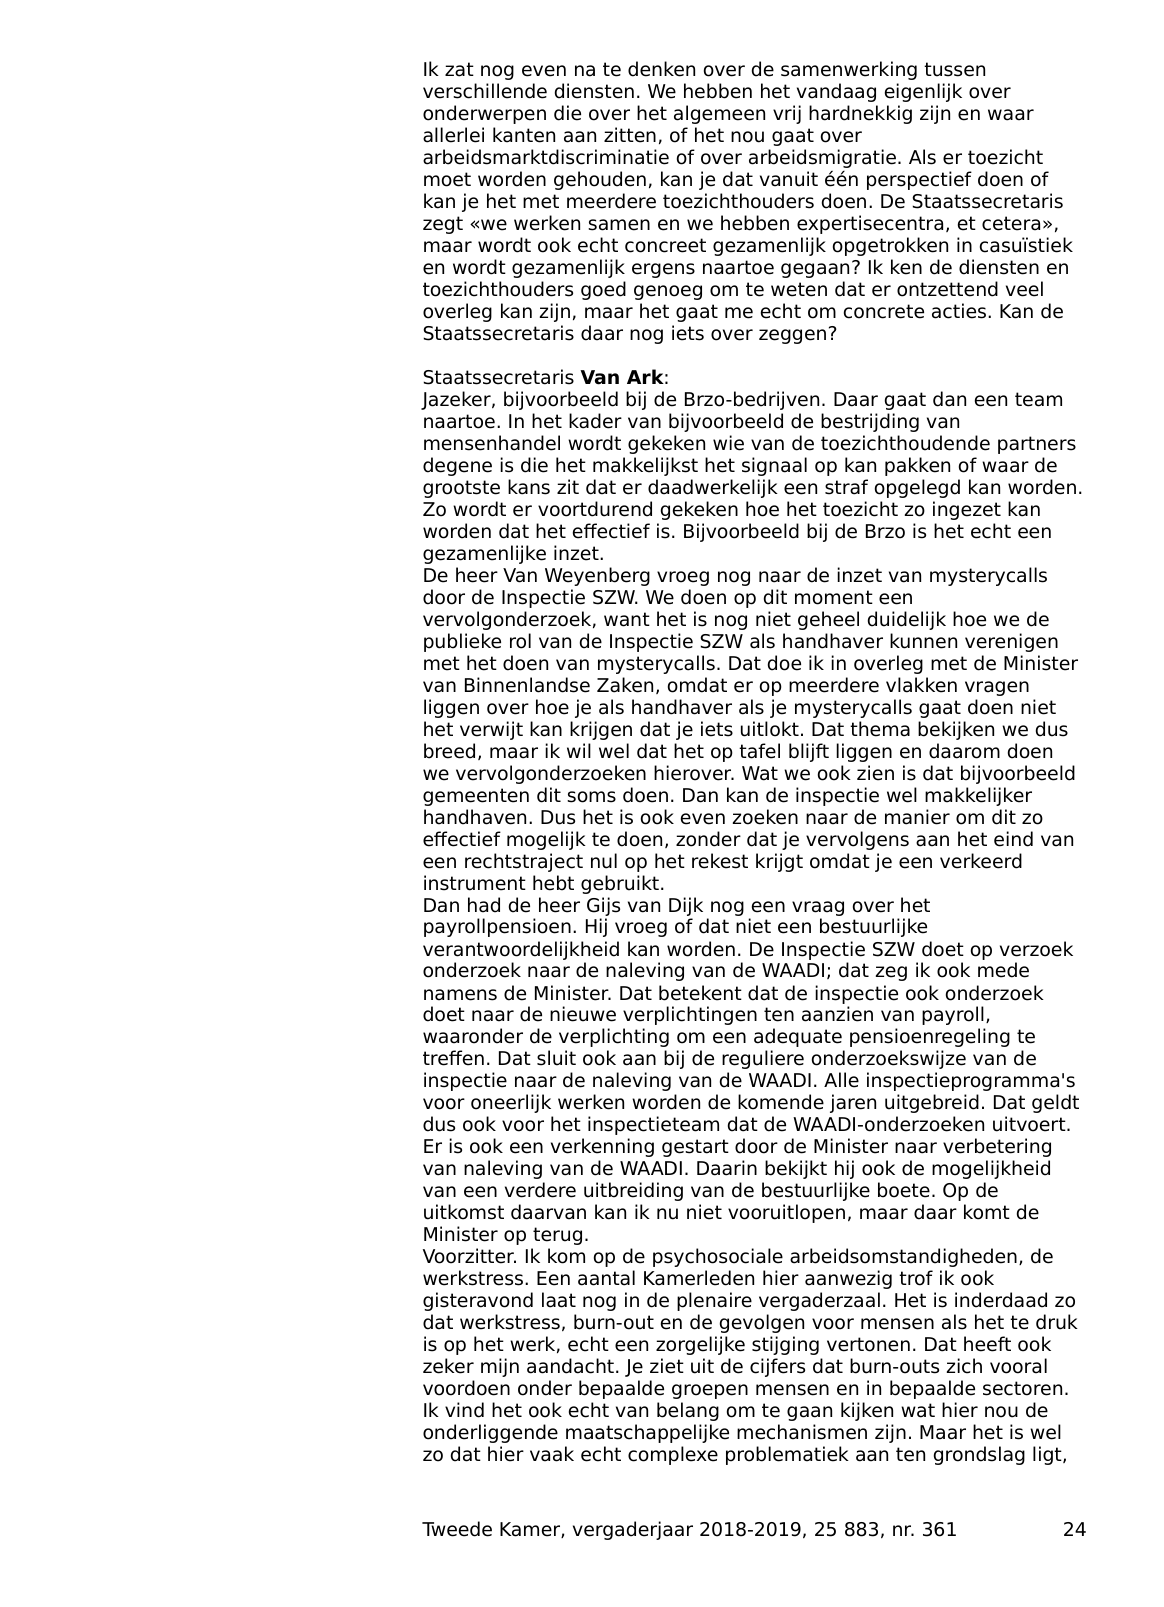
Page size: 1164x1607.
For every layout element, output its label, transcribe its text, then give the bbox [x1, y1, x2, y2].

text De heer Van Weyenberg vroeg nog naar de inzet van mysterycalls door de Inspectie SZW. We doen op dit moment een vervolgonderzoek, want het is nog niet geheel duidelijk hoe we de publieke rol van de Inspectie SZW als handhaver kunnen verenigen met het doen van mysterycalls. Dat doe ik in overleg met de Minister van Binnenlandse Zaken, omdat er op meerdere vlakken vragen liggen over hoe je als handhaver als je mysterycalls gaat doen niet het verwijt kan krijgen dat je iets uitlokt. Dat thema bekijken we dus breed, maar ik wil wel dat het op tafel blijft liggen en daarom doen we vervolgonderzoeken hierover. Wat we ook zien is dat bijvoorbeeld gemeenten dit soms doen. Dan kan de inspectie wel makkelijker handhaven. Dus het is ook even zoeken naar de manier om dit zo effectief mogelijk te doen, zonder dat je vervolgens aan het eind van een rechtstraject nul op het rekest krijgt omdat je een verkeerd instrument hebt gebruikt. [422, 565, 1087, 894]
text Ik zat nog even na te denken over de samenwerking tussen verschillende diensten. We hebben het vandaag eigenlijk over onderwerpen die over het algemeen vrij hardnekkig zijn en waar allerlei kanten aan zitten, of het nou gaat over arbeidsmarktdiscriminatie of over arbeidsmigratie. Als er toezicht moet worden gehouden, kan je dat vanuit één perspectief doen of kan je het met meerdere toezichthouders doen. De Staatssecretaris zegt «we werken samen en we hebben expertisecentra, et cetera», maar wordt ook echt concreet gezamenlijk opgetrokken in casuïstiek en wordt gezamenlijk ergens naartoe gegaan? Ik ken de diensten en toezichthouders goed genoeg om te weten dat er ontzettend veel overleg kan zijn, maar het gaat me echt om concrete acties. Kan de Staatssecretaris daar nog iets over zeggen? [422, 59, 1087, 345]
text Staatssecretaris Van Ark: [422, 367, 1087, 389]
text Dan had de heer Gijs van Dijk nog een vraag over het payrollpensioen. Hij vroeg of dat niet een bestuurlijke verantwoordelijkheid kan worden. De Inspectie SZW doet op verzoek onderzoek naar de naleving van de WAADI; dat zeg ik ook mede namens de Minister. Dat betekent dat de inspectie ook onderzoek doet naar de nieuwe verplichtingen ten aanzien van payroll, waaronder de verplichting om een adequate pensioenregeling te treffen. Dat sluit ook aan bij de reguliere onderzoekswijze van de inspectie naar de naleving van de WAADI. Alle inspectieprogramma's voor oneerlijk werken worden de komende jaren uitgebreid. Dat geldt dus ook voor het inspectieteam dat de WAADI-onderzoeken uitvoert. Er is ook een verkenning gestart door de Minister naar verbetering van naleving van de WAADI. Daarin bekijkt hij ook de mogelijkheid van een verdere uitbreiding van de bestuurlijke boete. Op de uitkomst daarvan kan ik nu niet vooruitlopen, maar daar komt de Minister op terug. [422, 894, 1087, 1246]
text Jazeker, bijvoorbeeld bij de Brzo-bedrijven. Daar gaat dan een team naartoe. In het kader van bijvoorbeeld de bestrijding van mensenhandel wordt gekeken wie van de toezichthoudende partners degene is die het makkelijkst het signaal op kan pakken of waar de grootste kans zit dat er daadwerkelijk een straf opgelegd kan worden. Zo wordt er voortdurend gekeken hoe het toezicht zo ingezet kan worden dat het effectief is. Bijvoorbeeld bij de Brzo is het echt een gezamenlijke inzet. [422, 389, 1087, 565]
text Voorzitter. Ik kom op de psychosociale arbeidsomstandigheden, de werkstress. Een aantal Kamerleden hier aanwezig trof ik ook gisteravond laat nog in de plenaire vergaderzaal. Het is inderdaad zo dat werkstress, burn-out en de gevolgen voor mensen als het te druk is op het werk, echt een zorgelijke stijging vertonen. Dat heeft ook zeker mijn aandacht. Je ziet uit de cijfers dat burn-outs zich vooral voordoen onder bepaalde groepen mensen en in bepaalde sectoren. Ik vind het ook echt van belang om te gaan kijken wat hier nou de onderliggende maatschappelijke mechanismen zijn. Maar het is wel zo dat hier vaak echt complexe problematiek aan ten grondslag ligt, [422, 1246, 1087, 1466]
